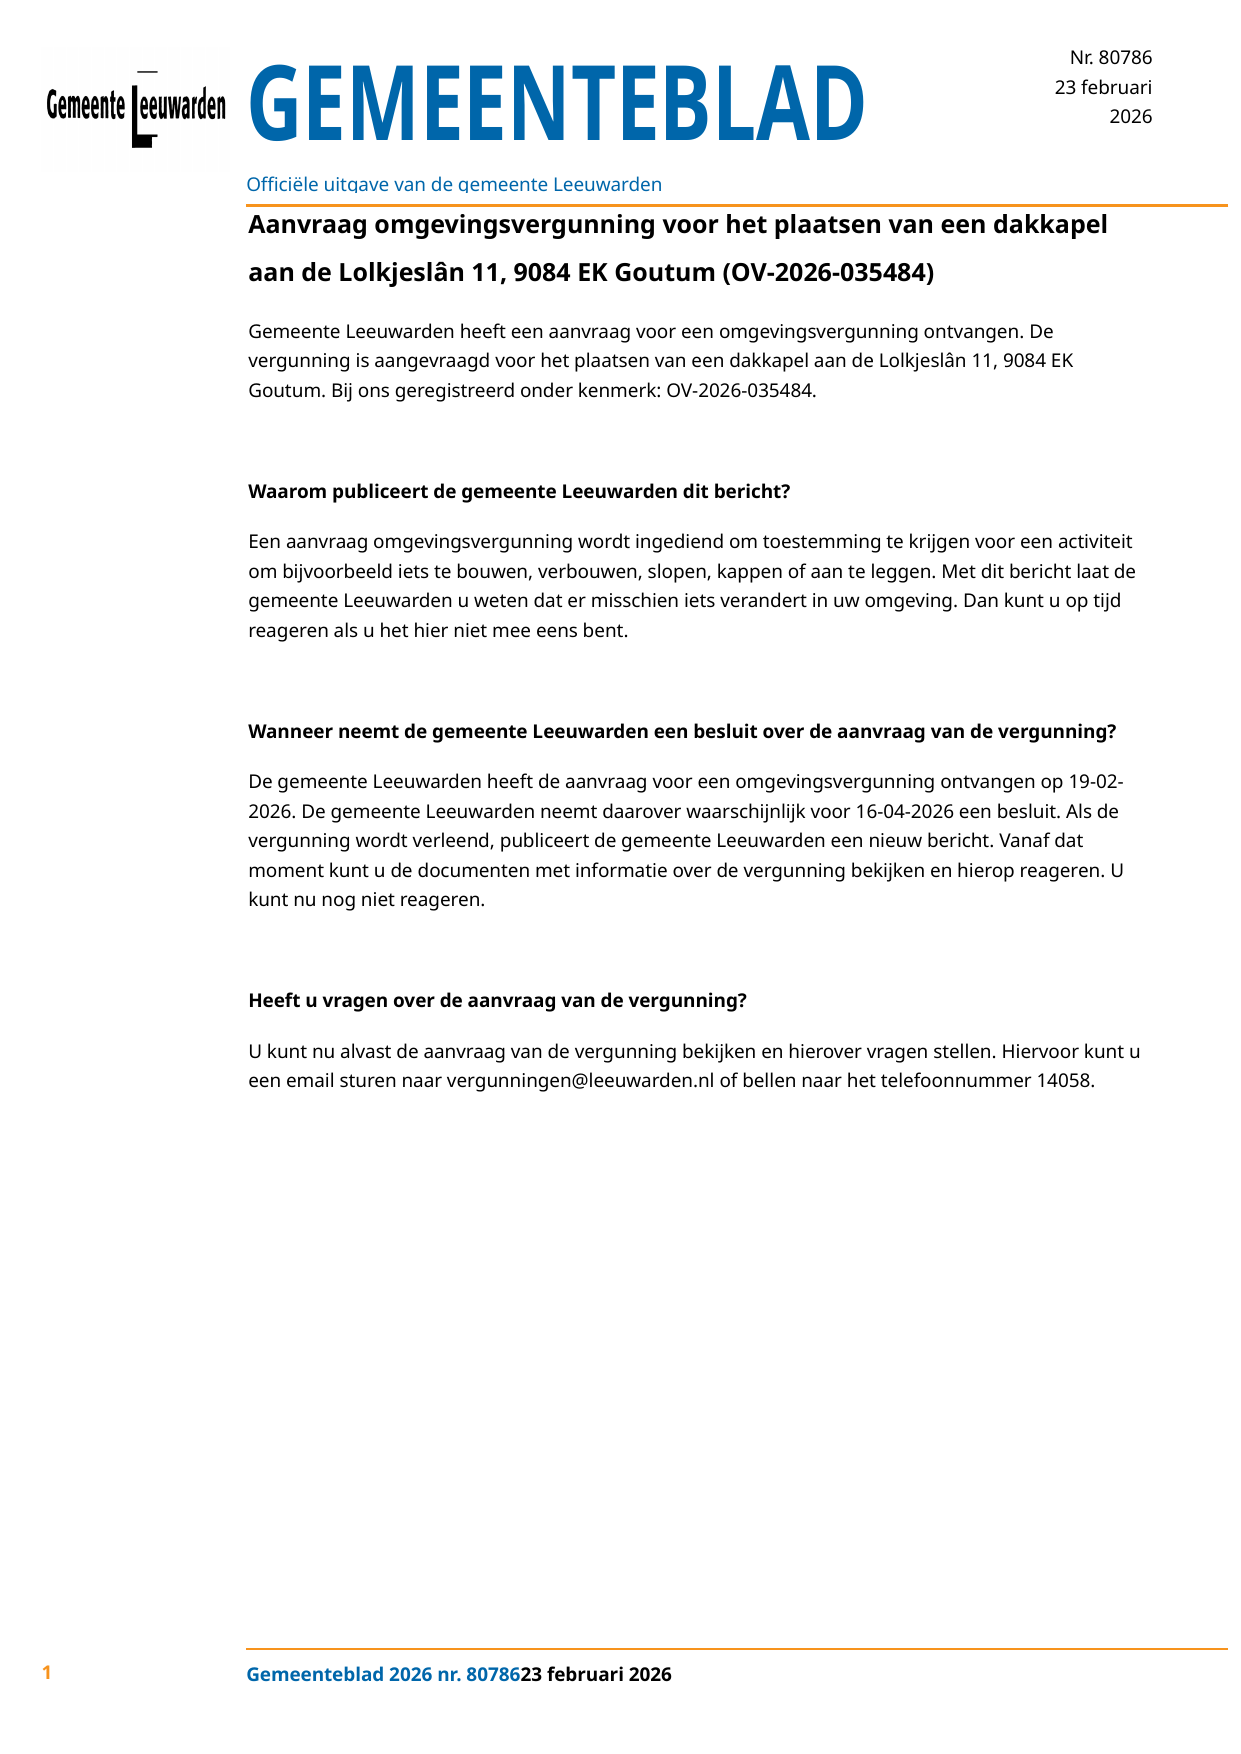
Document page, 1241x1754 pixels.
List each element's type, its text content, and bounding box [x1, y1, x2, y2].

picture [41, 47, 231, 172]
text Wanneer neemt de gemeente Leeuwarden een besluit over de aanvraag van de vergunning? [248, 718, 1152, 744]
text Gemeente Leeuwarden heeft een aanvraag voor een omgevingsvergunning ontvangen. De vergunning is aangevraagd voor het plaatsen van een dakkapel aan de Lolkjeslân 11, 9084 EK Goutum. Bij ons geregistreerd onder kenmerk: OV-2026-035484. [248, 318, 1152, 403]
text Aanvraag omgevingsvergunning voor het plaatsen van een dakkapel aan de Lolkjeslân 11, 9084 EK Goutum (OV-2026-035484) [248, 207, 1152, 288]
text Waarom publiceert de gemeente Leeuwarden dit bericht? [248, 478, 1152, 504]
text Een aanvraag omgevingsvergunning wordt ingediend om toestemming te krijgen voor een activiteit om bijvoorbeeld iets te bouwen, verbouwen, slopen, kappen of aan te leggen. Met dit bericht laat de gemeente Leeuwarden u weten dat er misschien iets verandert in uw omgeving. Dan kunt u op tijd reageren als u het hier niet mee eens bent. [248, 528, 1152, 643]
text De gemeente Leeuwarden heeft de aanvraag voor een omgevingsvergunning ontvangen op 19-02-2026. De gemeente Leeuwarden neemt daarover waarschijnlijk voor 16-04-2026 een besluit. Als de vergunning wordt verleend, publiceert de gemeente Leeuwarden een nieuw bericht. Vanaf dat moment kunt u de documenten met informatie over de vergunning bekijken en hierop reageren. U kunt nu nog niet reageren. [248, 768, 1152, 912]
text Heeft u vragen over de aanvraag van de vergunning? [248, 987, 1152, 1013]
text U kunt nu alvast de aanvraag van de vergunning bekijken en hierover vragen stellen. Hiervoor kunt u een email sturen naar vergunningen@leeuwarden.nl of bellen naar het telefoonnummer 14058. [248, 1038, 1152, 1093]
